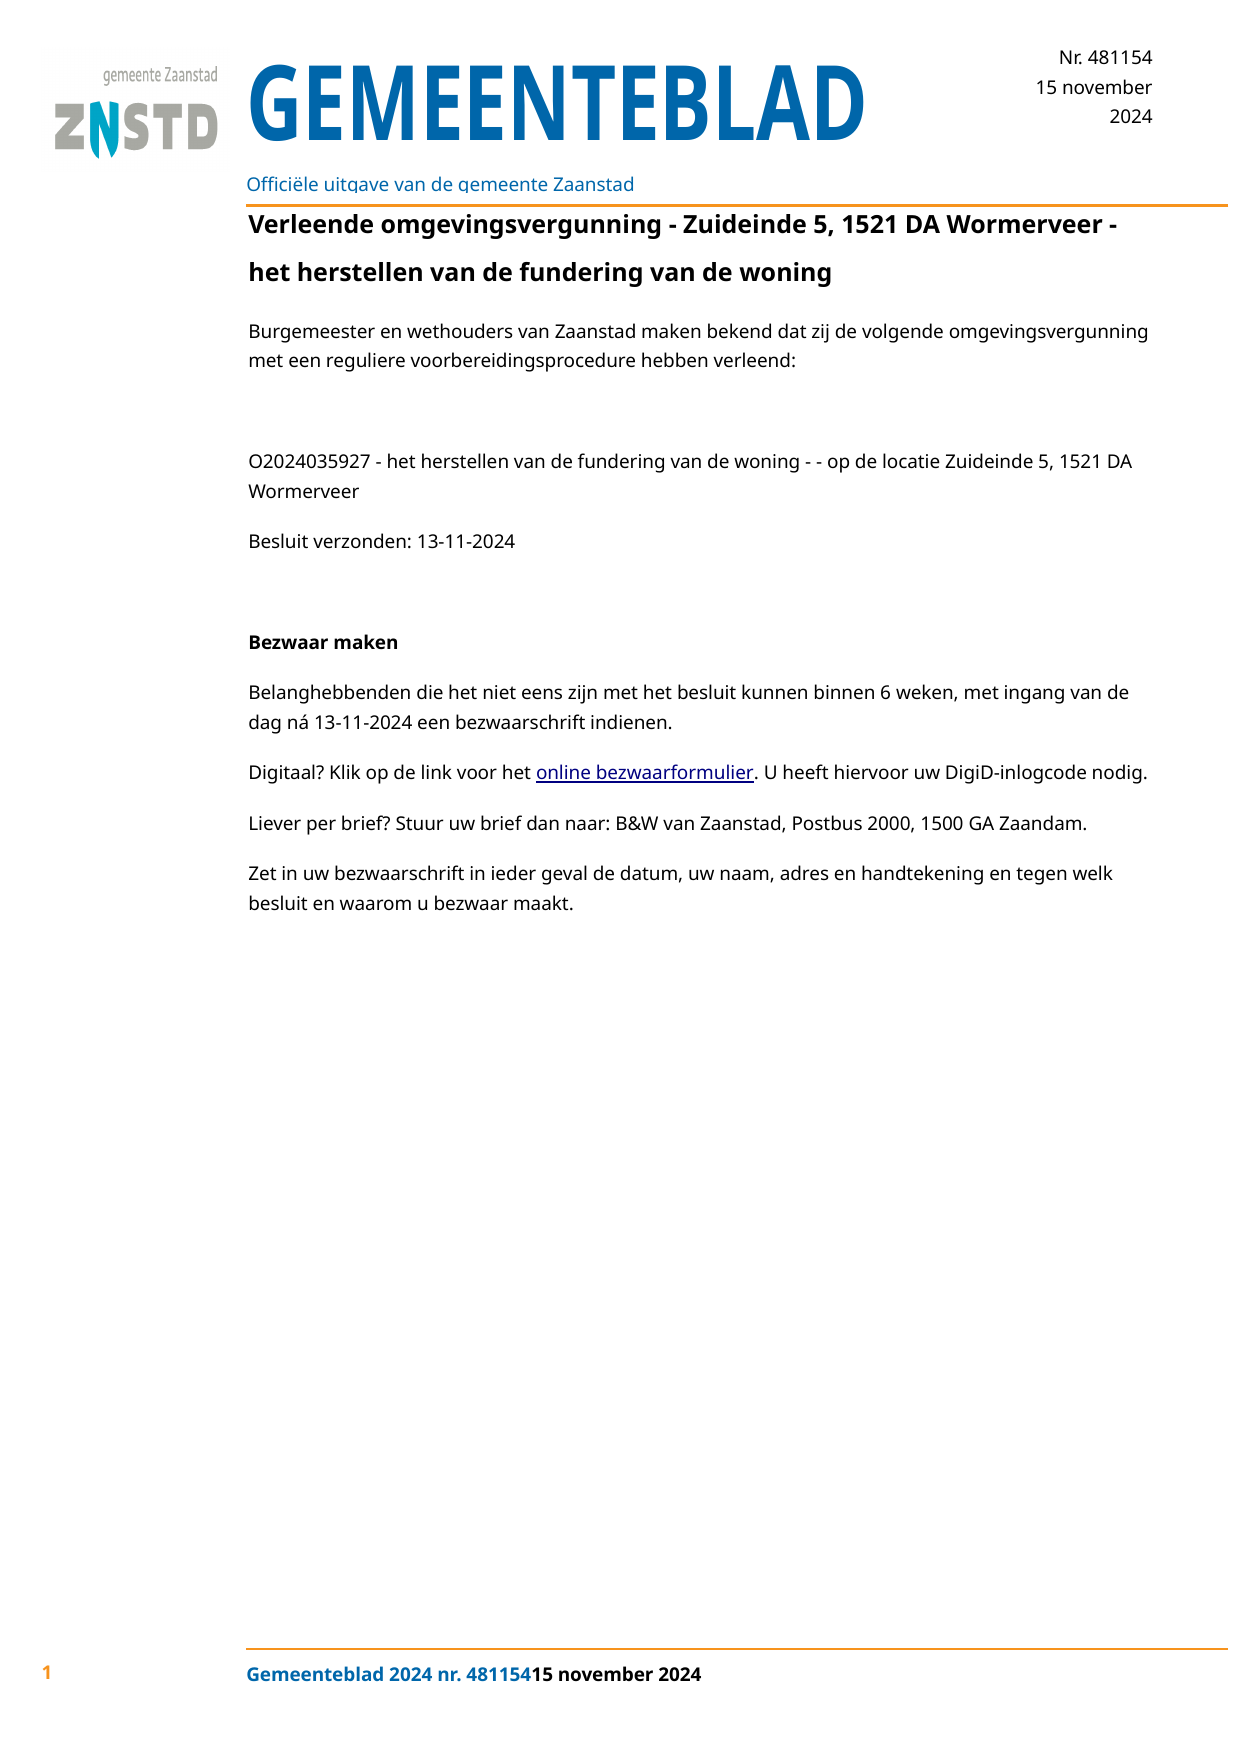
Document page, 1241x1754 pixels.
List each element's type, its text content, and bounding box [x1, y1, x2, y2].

text Digitaal? Klik op de link voor het online bezwaarformulier. U heeft hiervoor uw DigiD-inlogcode nodig. [248, 759, 1152, 785]
text Verleende omgevingsvergunning - Zuideinde 5, 1521 DA Wormerveer - het herstellen van de fundering van de woning [248, 207, 1152, 288]
text Zet in uw bezwaarschrift in ieder geval de datum, uw naam, adres en handtekening en tegen welk besluit en waarom u bezwaar maakt. [248, 860, 1152, 916]
text Bezwaar maken [248, 629, 1152, 655]
picture [41, 47, 231, 172]
text Burgemeester en wethouders van Zaanstad maken bekend dat zij de volgende omgevingsvergunning met een reguliere voorbereidingsprocedure hebben verleend: [248, 318, 1152, 373]
text O2024035927 - het herstellen van de fundering van de woning - - op de locatie Zuideinde 5, 1521 DA Wormerveer [248, 448, 1152, 504]
text Besluit verzonden: 13-11-2024 [248, 528, 1152, 554]
text Belanghebbenden die het niet eens zijn met het besluit kunnen binnen 6 weken, met ingang van de dag ná 13-11-2024 een bezwaarschrift indienen. [248, 679, 1152, 735]
text Liever per brief? Stuur uw brief dan naar: B&W van Zaanstad, Postbus 2000, 1500 GA Zaandam. [248, 810, 1152, 836]
